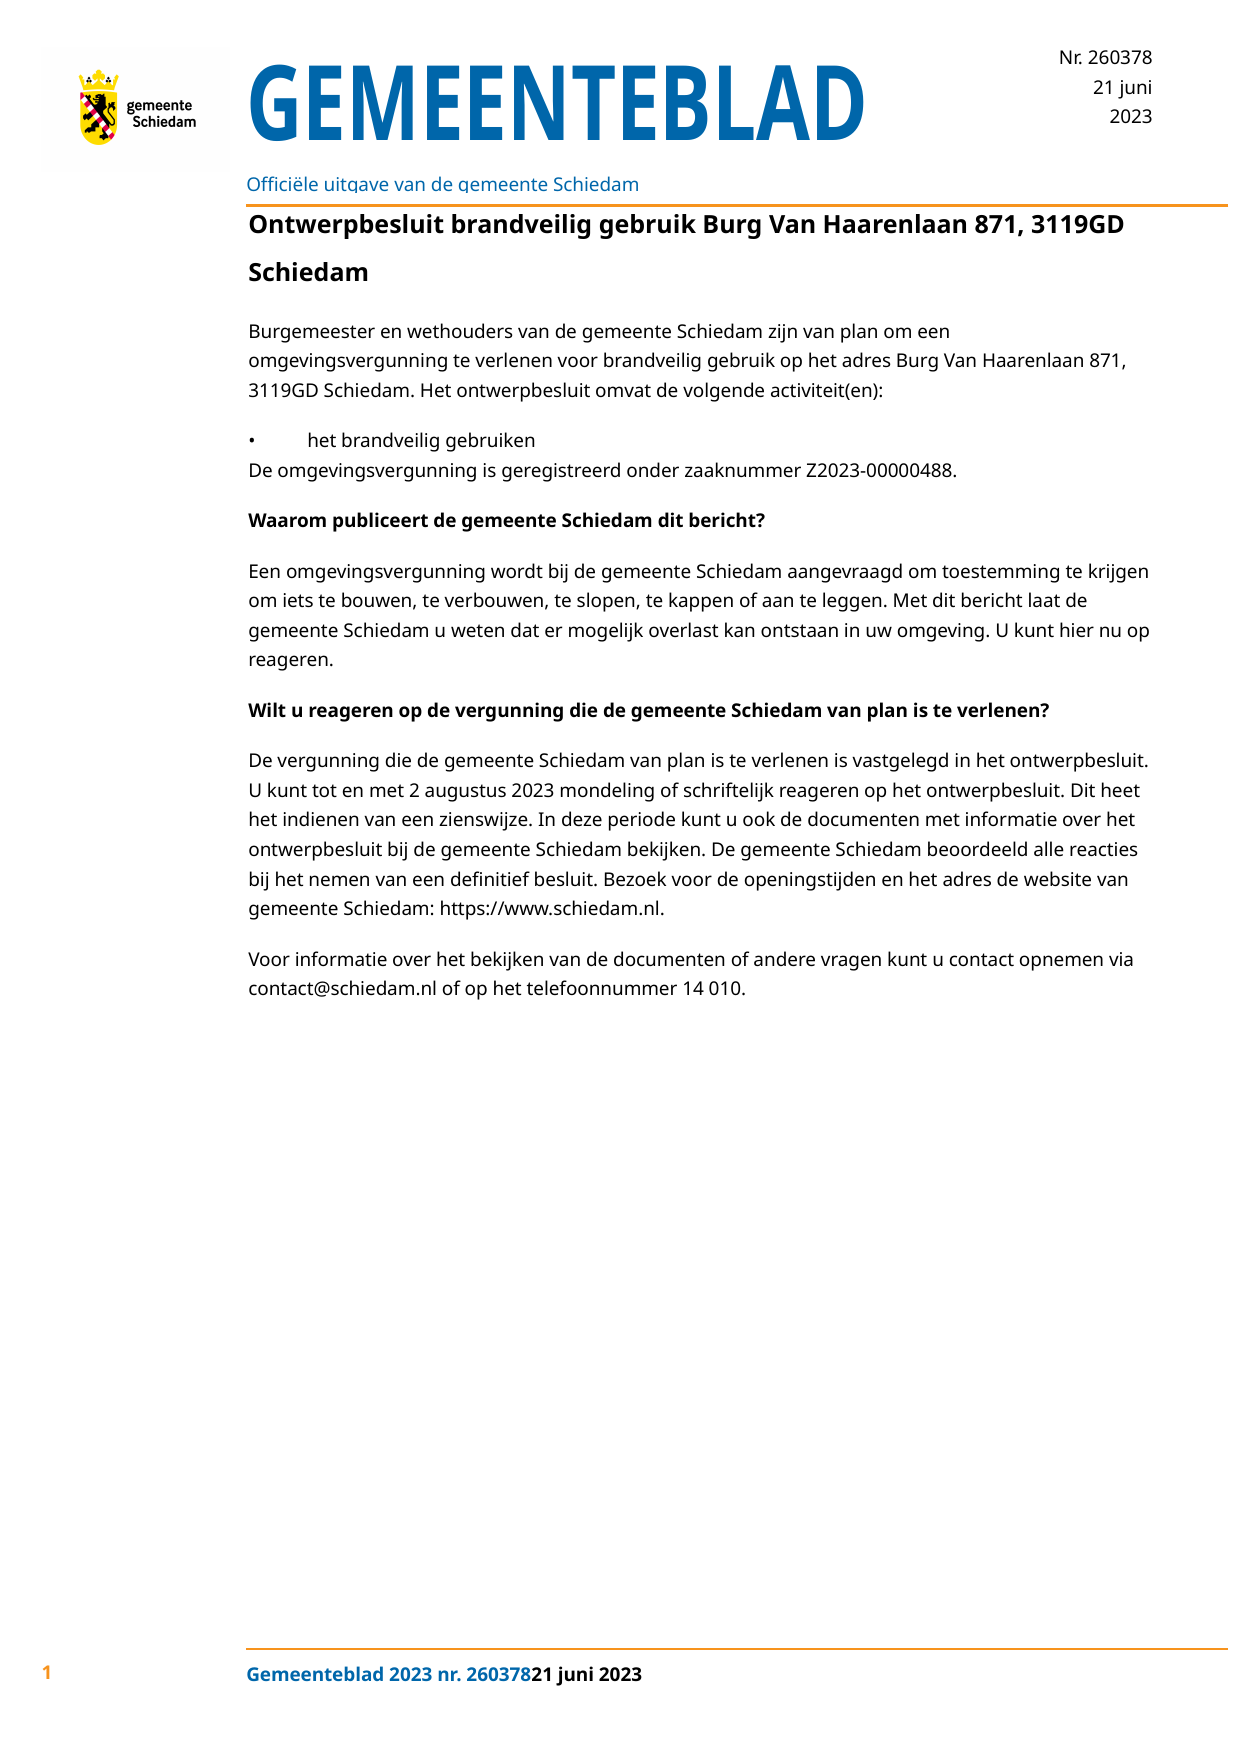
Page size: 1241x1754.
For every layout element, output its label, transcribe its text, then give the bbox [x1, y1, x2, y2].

text Waarom publiceert de gemeente Schiedam dit bericht? [248, 507, 1152, 533]
list het brandveilig gebruiken [248, 427, 1152, 453]
text Burgemeester en wethouders van de gemeente Schiedam zijn van plan om een omgevingsvergunning te verlenen voor brandveilig gebruik op het adres Burg Van Haarenlaan 871, 3119GD Schiedam. Het ontwerpbesluit omvat de volgende activiteit(en): [248, 318, 1152, 403]
text Wilt u reageren op de vergunning die de gemeente Schiedam van plan is te verlenen? [248, 697, 1152, 723]
text Voor informatie over het bekijken van de documenten of andere vragen kunt u contact opnemen via contact@schiedam.nl of op het telefoonnummer 14 010. [248, 946, 1152, 1001]
text De omgevingsvergunning is geregistreerd onder zaaknummer Z2023-00000488. [248, 457, 1152, 483]
text Een omgevingsvergunning wordt bij de gemeente Schiedam aangevraagd om toestemming te krijgen om iets te bouwen, te verbouwen, te slopen, te kappen of aan te leggen. Met dit bericht laat de gemeente Schiedam u weten dat er mogelijk overlast kan ontstaan in uw omgeving. U kunt hier nu op reageren. [248, 558, 1152, 672]
picture [41, 47, 231, 172]
text De vergunning die de gemeente Schiedam van plan is te verlenen is vastgelegd in het ontwerpbesluit. U kunt tot en met 2 augustus 2023 mondeling of schriftelijk reageren op het ontwerpbesluit. Dit heet het indienen van een zienswijze. In deze periode kunt u ook de documenten met informatie over het ontwerpbesluit bij de gemeente Schiedam bekijken. De gemeente Schiedam beoordeeld alle reacties bij het nemen van een definitief besluit. Bezoek voor de openingstijden en het adres de website van gemeente Schiedam: https://www.schiedam.nl. [248, 747, 1152, 921]
text Ontwerpbesluit brandveilig gebruik Burg Van Haarenlaan 871, 3119GD Schiedam [248, 207, 1152, 288]
